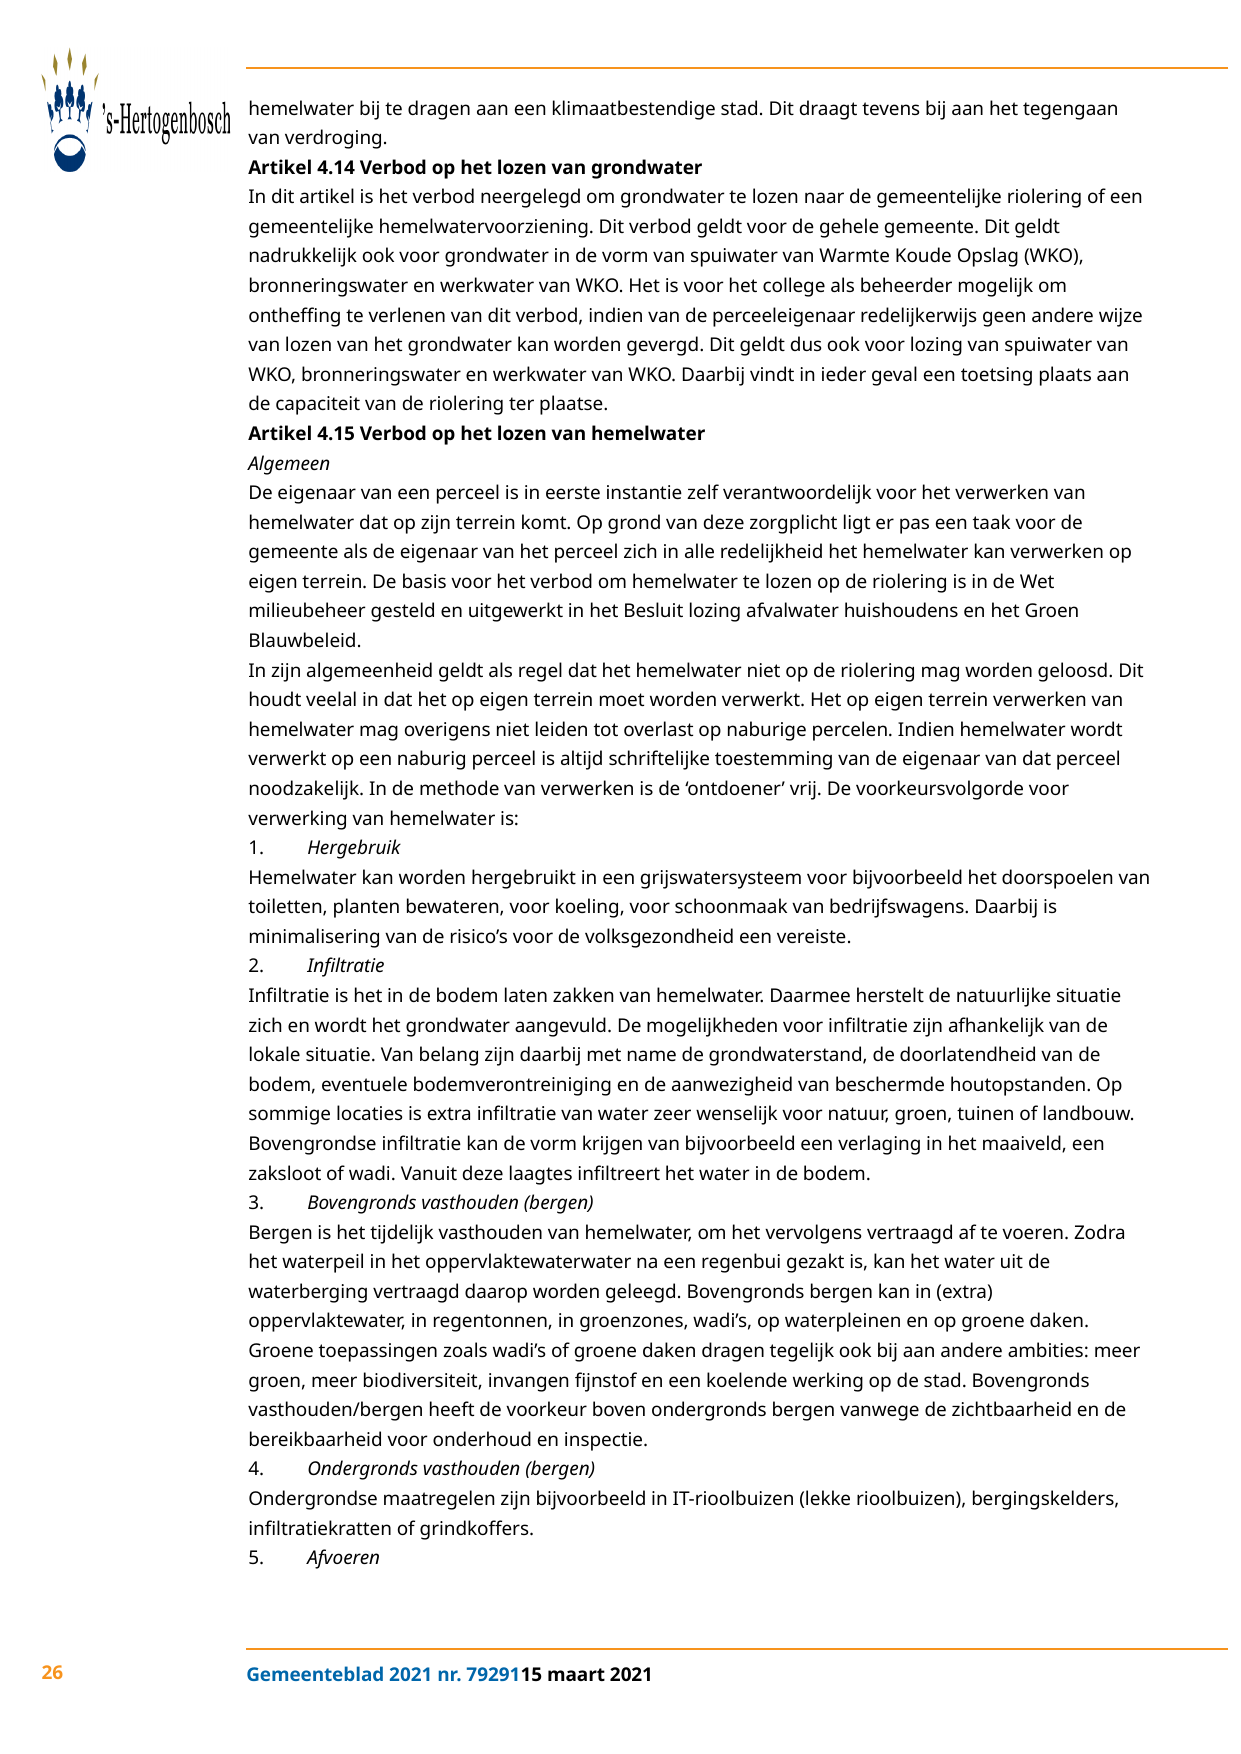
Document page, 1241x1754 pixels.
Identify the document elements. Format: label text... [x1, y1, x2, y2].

text Algemeen [248, 450, 1152, 476]
text Hemelwater kan worden hergebruikt in een grijswatersysteem voor bijvoorbeeld het doorspoelen van toiletten, planten bewateren, voor koeling, voor schoonmaak van bedrijfswagens. Daarbij is minimalisering van de risico’s voor de volksgezondheid een vereiste. [248, 864, 1152, 949]
picture [41, 47, 231, 172]
text hemelwater bij te dragen aan een klimaatbestendige stad. Dit draagt tevens bij aan het tegengaan van verdroging. [248, 95, 1152, 150]
text In zijn algemeenheid geldt als regel dat het hemelwater niet op de riolering mag worden geloosd. Dit houdt veelal in dat het op eigen terrein moet worden verwerkt. Het op eigen terrein verwerken van hemelwater mag overigens niet leiden tot overlast op naburige percelen. Indien hemelwater wordt verwerkt op een naburig perceel is altijd schriftelijke toestemming van de eigenaar van dat perceel noodzakelijk. In de methode van verwerken is de ‘ontdoener’ vrij. De voorkeursvolgorde voor verwerking van hemelwater is: [248, 657, 1152, 831]
text Artikel 4.14 Verbod op het lozen van grondwater [248, 154, 1152, 180]
text Artikel 4.15 Verbod op het lozen van hemelwater [248, 420, 1152, 446]
list Ondergronds vasthouden (bergen) [248, 1456, 1152, 1481]
list Infiltratie [248, 953, 1152, 978]
text Infiltratie is het in de bodem laten zakken van hemelwater. Daarmee herstelt de natuurlijke situatie zich en wordt het grondwater aangevuld. De mogelijkheden voor infiltratie zijn afhankelijk van de lokale situatie. Van belang zijn daarbij met name de grondwaterstand, de doorlatendheid van de bodem, eventuele bodemverontreiniging en de aanwezigheid van beschermde houtopstanden. Op sommige locaties is extra infiltratie van water zeer wenselijk voor natuur, groen, tuinen of landbouw. Bovengrondse infiltratie kan de vorm krijgen van bijvoorbeeld een verlaging in het maaiveld, een zaksloot of wadi. Vanuit deze laagtes infiltreert het water in de bodem. [248, 982, 1152, 1186]
text Bergen is het tijdelijk vasthouden van hemelwater, om het vervolgens vertraagd af te voeren. Zodra het waterpeil in het oppervlaktewaterwater na een regenbui gezakt is, kan het water uit de waterberging vertraagd daarop worden geleegd. Bovengronds bergen kan in (extra) oppervlaktewater, in regentonnen, in groenzones, wadi’s, op waterpleinen en op groene daken. Groene toepassingen zoals wadi’s of groene daken dragen tegelijk ook bij aan andere ambities: meer groen, meer biodiversiteit, invangen fijnstof en een koelende werking op de stad. Bovengronds vasthouden/bergen heeft de voorkeur boven ondergronds bergen vanwege de zichtbaarheid en de bereikbaarheid voor onderhoud en inspectie. [248, 1219, 1152, 1452]
list Bovengronds vasthouden (bergen) [248, 1189, 1152, 1215]
list Hergebruik [248, 834, 1152, 860]
text De eigenaar van een perceel is in eerste instantie zelf verantwoordelijk voor het verwerken van hemelwater dat op zijn terrein komt. Op grond van deze zorgplicht ligt er pas een taak voor de gemeente als de eigenaar van het perceel zich in alle redelijkheid het hemelwater kan verwerken op eigen terrein. De basis voor het verbod om hemelwater te lozen op de riolering is in de Wet milieubeheer gesteld en uitgewerkt in het Besluit lozing afvalwater huishoudens en het Groen Blauwbeleid. [248, 479, 1152, 653]
text In dit artikel is het verbod neergelegd om grondwater te lozen naar de gemeentelijke riolering of een gemeentelijke hemelwatervoorziening. Dit verbod geldt voor de gehele gemeente. Dit geldt nadrukkelijk ook voor grondwater in de vorm van spuiwater van Warmte Koude Opslag (WKO), bronneringswater en werkwater van WKO. Het is voor het college als beheerder mogelijk om ontheffing te verlenen van dit verbod, indien van de perceeleigenaar redelijkerwijs geen andere wijze van lozen van het grondwater kan worden gevergd. Dit geldt dus ook voor lozing van spuiwater van WKO, bronneringswater en werkwater van WKO. Daarbij vindt in ieder geval een toetsing plaats aan de capaciteit van de riolering ter plaatse. [248, 183, 1152, 416]
text Ondergrondse maatregelen zijn bijvoorbeeld in IT-rioolbuizen (lekke rioolbuizen), bergingskelders, infiltratiekratten of grindkoffers. [248, 1485, 1152, 1541]
list Afvoeren [248, 1544, 1152, 1570]
